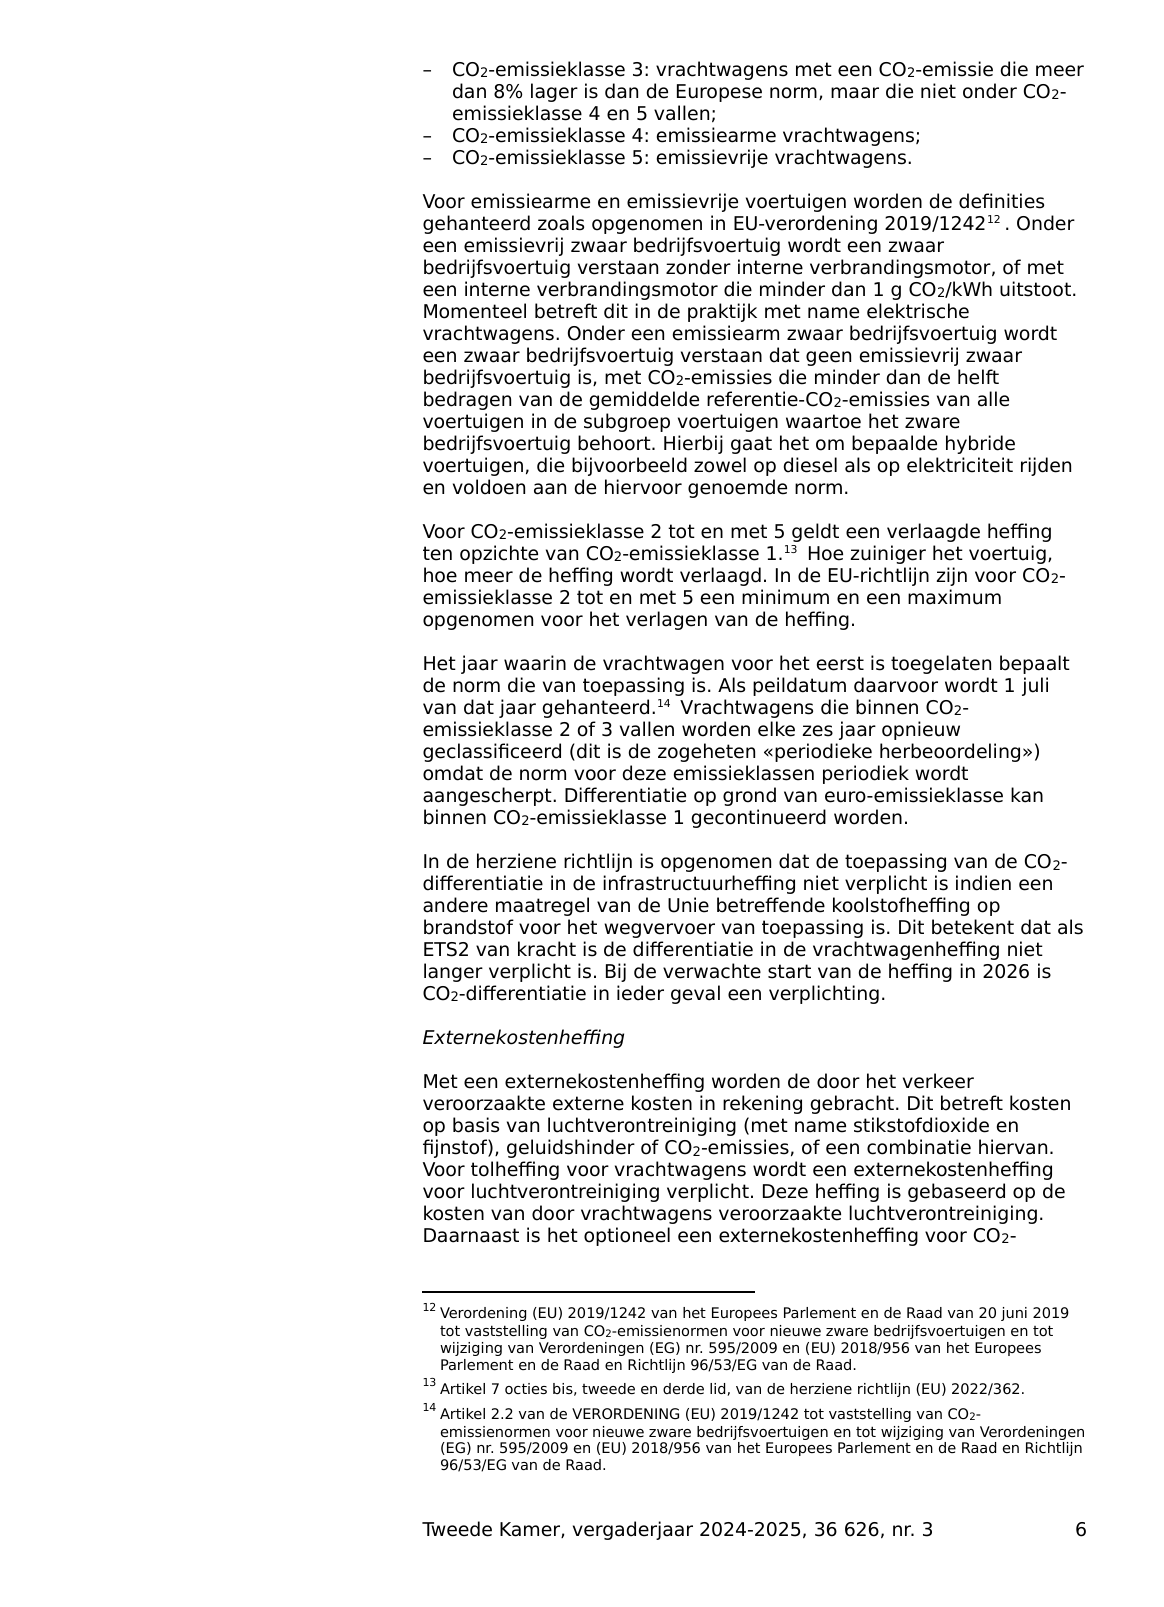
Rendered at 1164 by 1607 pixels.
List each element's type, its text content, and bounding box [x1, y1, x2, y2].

text – CO2-emissieklasse 4: emissiearme vrachtwagens; [422, 125, 1087, 147]
text Voor CO2-emissieklasse 2 tot en met 5 geldt een verlaagde heffing ten opzichte van CO2-emissieklasse 1. Hoe zuiniger het voertuig, hoe meer de heffing wordt verlaagd. In de EU-richtlijn zijn voor CO2-emissieklasse 2 tot en met 5 een minimum en een maximum opgenomen voor het verlagen van de heffing. [422, 521, 1087, 631]
text Voor emissiearme en emissievrije voertuigen worden de definities gehanteerd zoals opgenomen in EU-verordening 2019/1242. Onder een emissievrij zwaar bedrijfsvoertuig wordt een zwaar bedrijfsvoertuig verstaan zonder interne verbrandingsmotor, of met een interne verbrandingsmotor die minder dan 1 g CO2/kWh uitstoot. Momenteel betreft dit in de praktijk met name elektrische vrachtwagens. Onder een emissiearm zwaar bedrijfsvoertuig wordt een zwaar bedrijfsvoertuig verstaan dat geen emissievrij zwaar bedrijfsvoertuig is, met CO2-emissies die minder dan de helft bedragen van de gemiddelde referentie-CO2-emissies van alle voertuigen in de subgroep voertuigen waartoe het zware bedrijfsvoertuig behoort. Hierbij gaat het om bepaalde hybride voertuigen, die bijvoorbeeld zowel op diesel als op elektriciteit rijden en voldoen aan de hiervoor genoemde norm. [422, 191, 1087, 499]
text – CO2-emissieklasse 3: vrachtwagens met een CO2-emissie die meer dan 8% lager is dan de Europese norm, maar die niet onder CO2-emissieklasse 4 en 5 vallen; [422, 59, 1087, 125]
text Artikel 7 octies bis, tweede en derde lid, van de herziene richtlijn (EU) 2022/362. [422, 1377, 1087, 1399]
text – CO2-emissieklasse 5: emissievrije vrachtwagens. [422, 147, 1087, 169]
text Verordening (EU) 2019/1242 van het Europees Parlement en de Raad van 20 juni 2019 tot vaststelling van CO2-emissienormen voor nieuwe zware bedrijfsvoertuigen en tot wijziging van Verordeningen (EG) nr. 595/2009 en (EU) 2018/956 van het Europees Parlement en de Raad en Richtlijn 96/53/EG van de Raad. [422, 1301, 1087, 1374]
text Het jaar waarin de vrachtwagen voor het eerst is toegelaten bepaalt de norm die van toepassing is. Als peildatum daarvoor wordt 1 juli van dat jaar gehanteerd. Vrachtwagens die binnen CO2-emissieklasse 2 of 3 vallen worden elke zes jaar opnieuw geclassificeerd (dit is de zogeheten «periodieke herbeoordeling») omdat de norm voor deze emissieklassen periodiek wordt aangescherpt. Differentiatie op grond van euro-emissieklasse kan binnen CO2-emissieklasse 1 gecontinueerd worden. [422, 653, 1087, 829]
text In de herziene richtlijn is opgenomen dat de toepassing van de CO2-differentiatie in de infrastructuurheffing niet verplicht is indien een andere maatregel van de Unie betreffende koolstofheffing op brandstof voor het wegvervoer van toepassing is. Dit betekent dat als ETS2 van kracht is de differentiatie in de vrachtwagenheffing niet langer verplicht is. Bij de verwachte start van de heffing in 2026 is CO2-differentiatie in ieder geval een verplichting. [422, 851, 1087, 1005]
subtitle Externekostenheffing [422, 1027, 1087, 1049]
text Artikel 2.2 van de VERORDENING (EU) 2019/1242 tot vaststelling van CO2-emissienormen voor nieuwe zware bedrijfsvoertuigen en tot wijziging van Verordeningen (EG) nr. 595/2009 en (EU) 2018/956 van het Europees Parlement en de Raad en Richtlijn 96/53/EG van de Raad. [422, 1402, 1087, 1474]
text Met een externekostenheffing worden de door het verkeer veroorzaakte externe kosten in rekening gebracht. Dit betreft kosten op basis van luchtverontreiniging (met name stikstofdioxide en fijnstof), geluidshinder of CO2-emissies, of een combinatie hiervan. Voor tolheffing voor vrachtwagens wordt een externekostenheffing voor luchtverontreiniging verplicht. Deze heffing is gebaseerd op de kosten van door vrachtwagens veroorzaakte luchtverontreiniging. Daarnaast is het optioneel een externekostenheffing voor CO2- [422, 1071, 1087, 1247]
